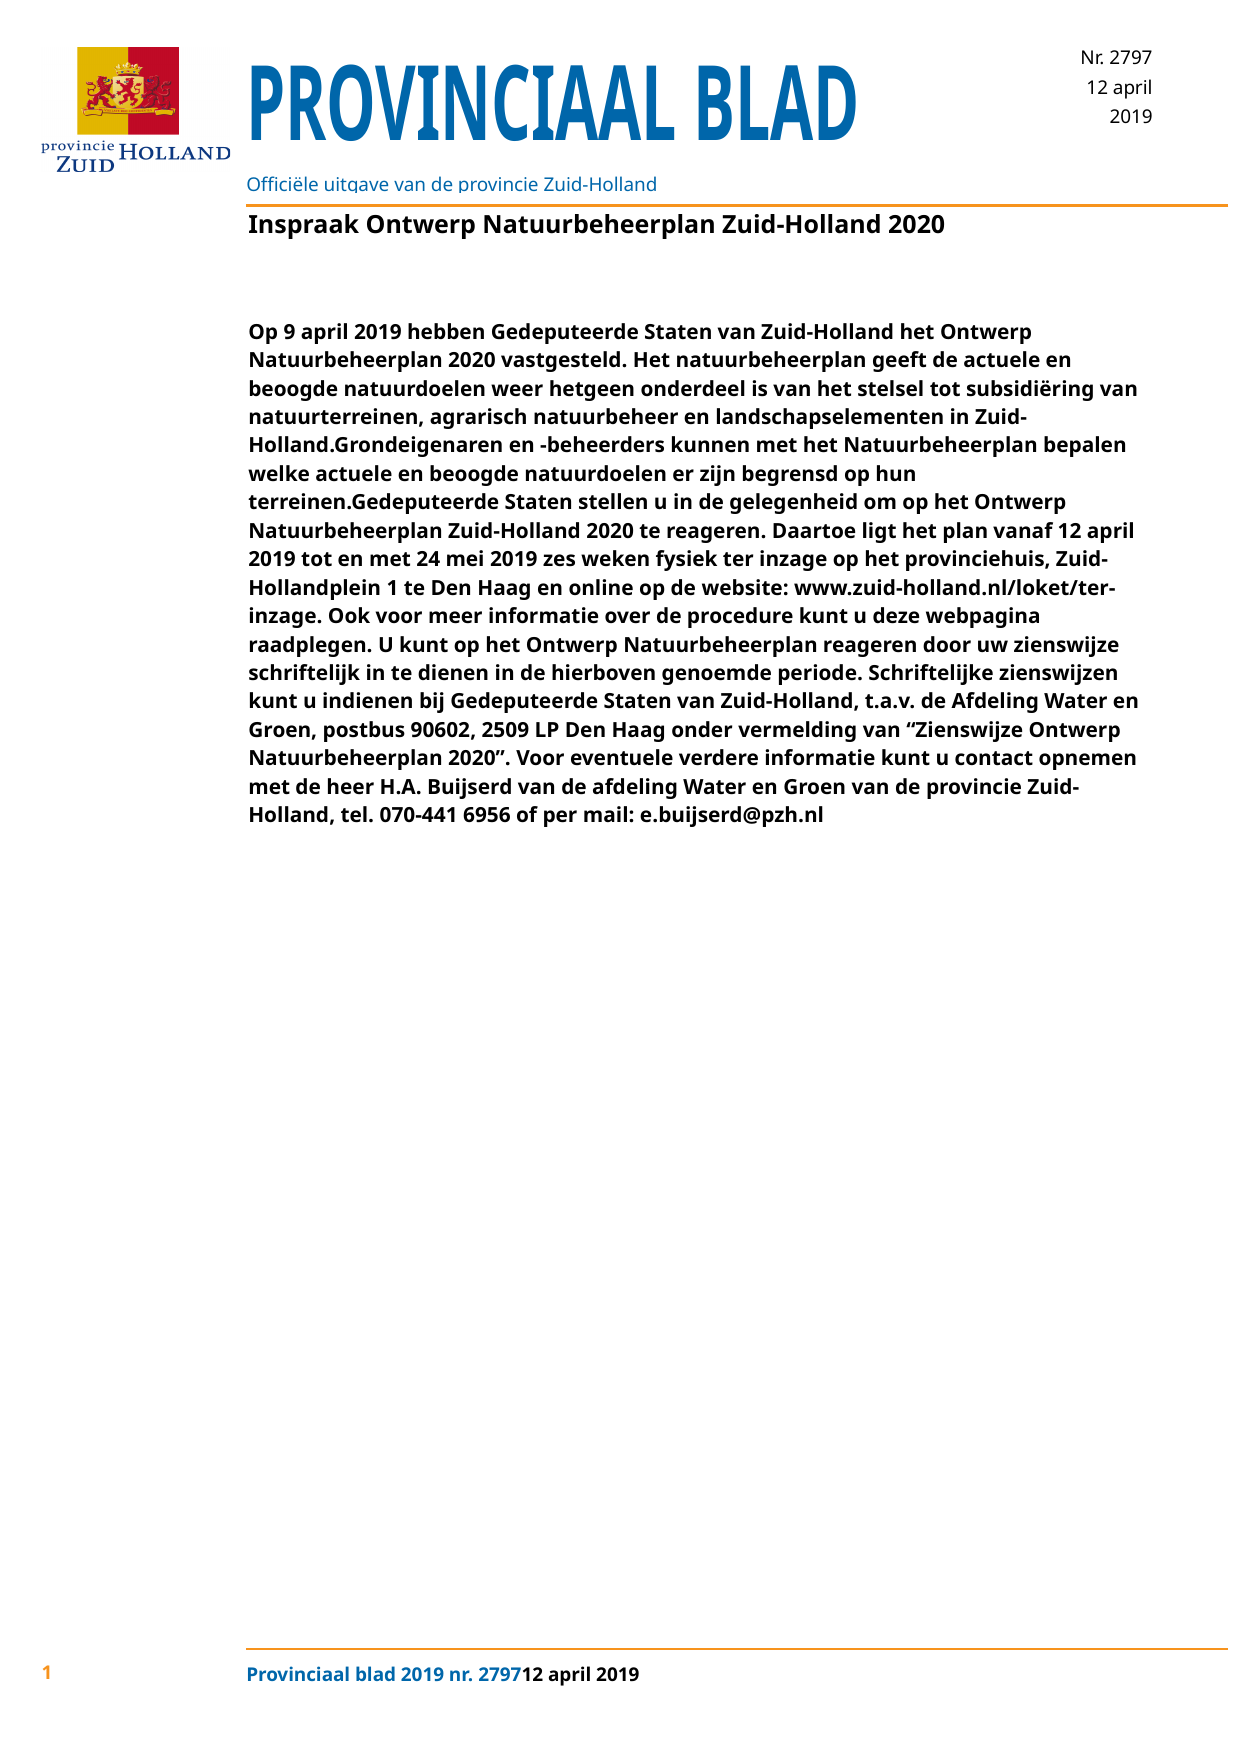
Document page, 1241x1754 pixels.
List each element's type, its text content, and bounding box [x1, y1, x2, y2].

text Op 9 april 2019 hebben Gedeputeerde Staten van Zuid-Holland het Ontwerp Natuurbeheerplan 2020 vastgesteld. Het natuurbeheerplan geeft de actuele en beoogde natuurdoelen weer hetgeen onderdeel is van het stelsel tot subsidiëring van natuurterreinen, agrarisch natuurbeheer en landschapselementen in Zuid-Holland.Grondeigenaren en -beheerders kunnen met het Natuurbeheerplan bepalen welke actuele en beoogde natuurdoelen er zijn begrensd op hun terreinen.Gedeputeerde Staten stellen u in de gelegenheid om op het Ontwerp Natuurbeheerplan Zuid-Holland 2020 te reageren. Daartoe ligt het plan vanaf 12 april 2019 tot en met 24 mei 2019 zes weken fysiek ter inzage op het provinciehuis, Zuid-Hollandplein 1 te Den Haag en online op de website: www.zuid-holland.nl/loket/ter-inzage. Ook voor meer informatie over de procedure kunt u deze webpagina raadplegen. U kunt op het Ontwerp Natuurbeheerplan reageren door uw zienswijze schriftelijk in te dienen in de hierboven genoemde periode. Schriftelijke zienswijzen kunt u indienen bij Gedeputeerde Staten van Zuid-Holland, t.a.v. de Afdeling Water en Groen, postbus 90602, 2509 LP Den Haag onder vermelding van “Zienswijze Ontwerp Natuurbeheerplan 2020”. Voor eventuele verdere informatie kunt u contact opnemen met de heer H.A. Buijserd van de afdeling Water en Groen van de provincie Zuid-Holland, tel. 070-441 6956 of per mail: e.buijserd@pzh.nl [248, 317, 1152, 829]
text Inspraak Ontwerp Natuurbeheerplan Zuid-Holland 2020 [248, 207, 1152, 241]
picture [41, 47, 231, 172]
